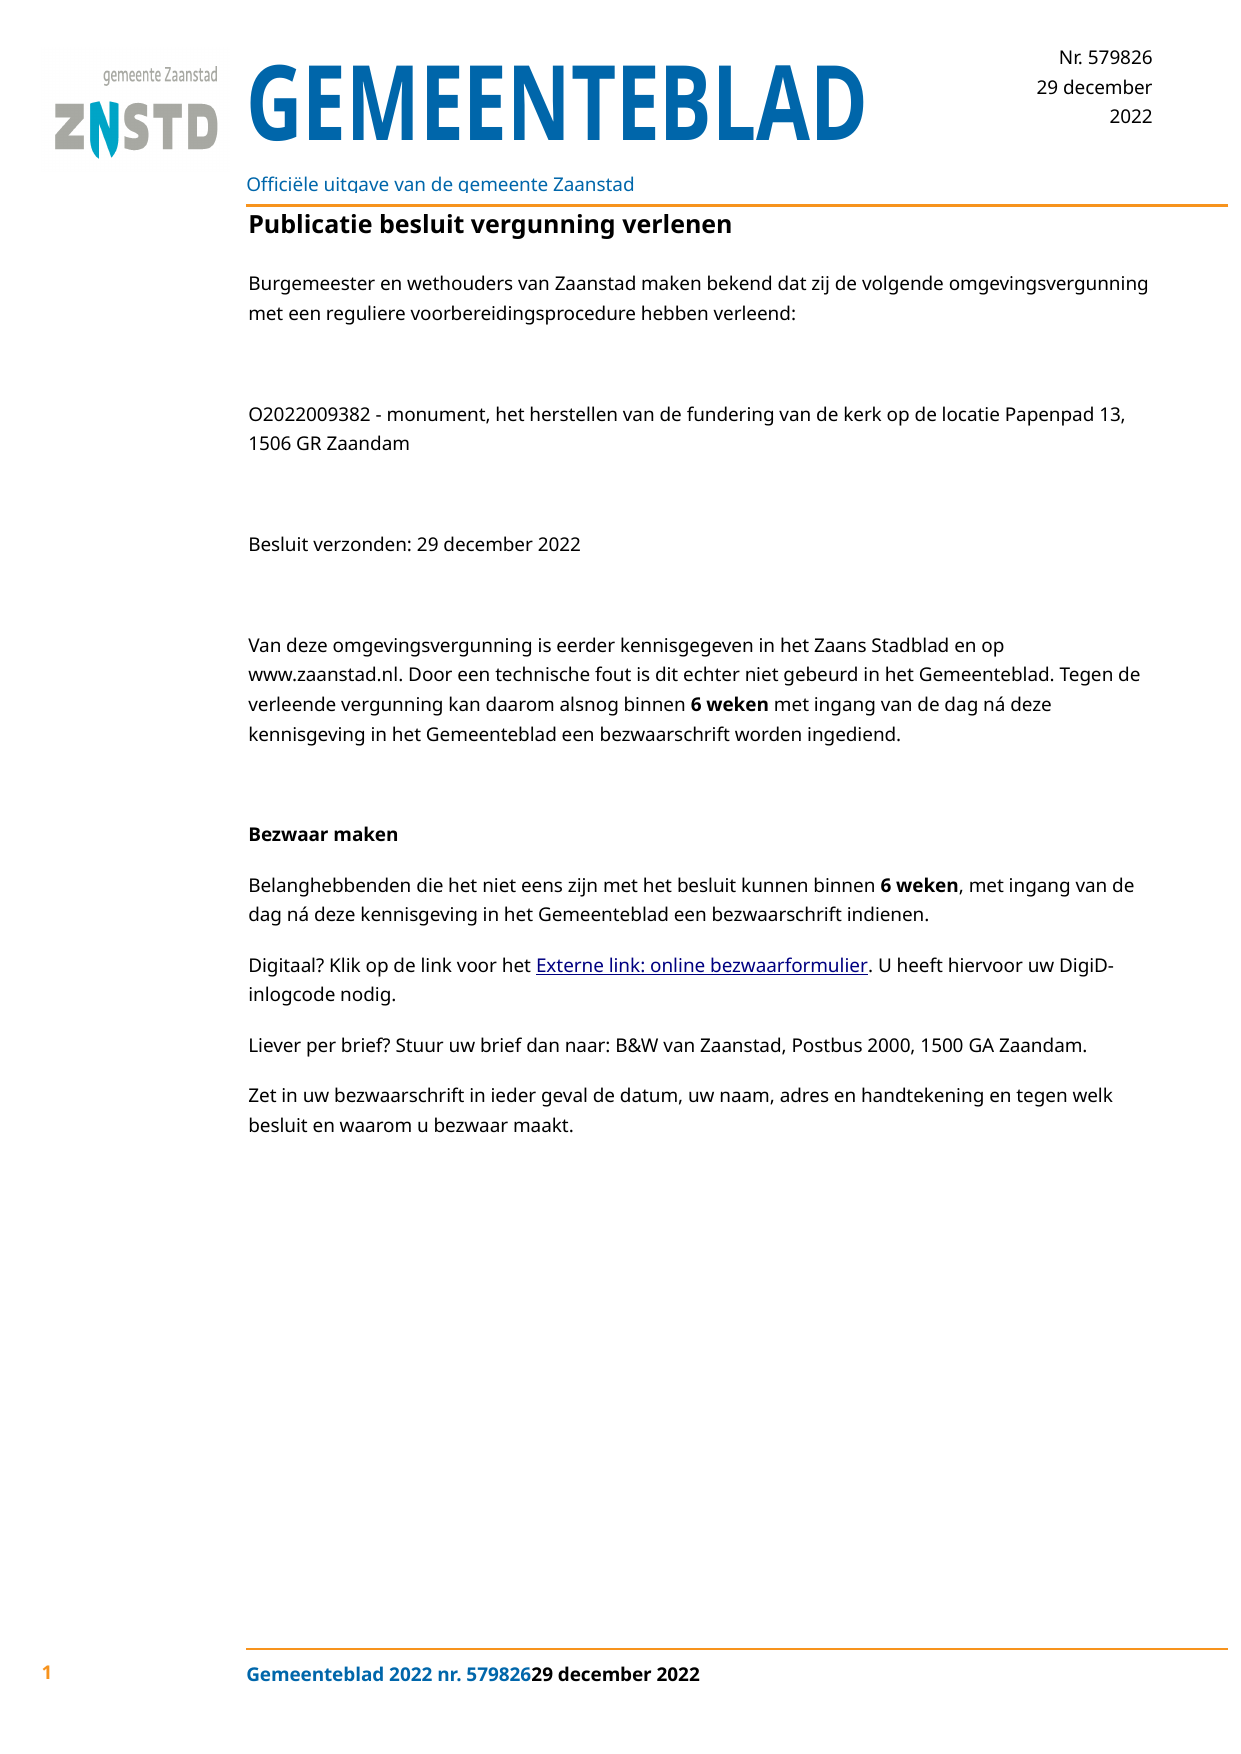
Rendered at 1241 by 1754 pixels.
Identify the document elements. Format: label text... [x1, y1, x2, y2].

text Van deze omgevingsvergunning is eerder kennisgegeven in het Zaans Stadblad en op www.zaanstad.nl. Door een technische fout is dit echter niet gebeurd in het Gemeenteblad. Tegen de verleende vergunning kan daarom alsnog binnen 6 weken met ingang van de dag ná deze kennisgeving in het Gemeenteblad een bezwaarschrift worden ingediend. [248, 632, 1152, 746]
text Publicatie besluit vergunning verlenen [248, 207, 1152, 241]
text Bezwaar maken [248, 822, 1152, 847]
picture [41, 47, 231, 172]
text O2022009382 - monument, het herstellen van de fundering van de kerk op de locatie Papenpad 13, 1506 GR Zaandam [248, 401, 1152, 456]
text Burgemeester en wethouders van Zaanstad maken bekend dat zij de volgende omgevingsvergunning met een reguliere voorbereidingsprocedure hebben verleend: [248, 270, 1152, 326]
text Besluit verzonden: 29 december 2022 [248, 531, 1152, 557]
text Belanghebbenden die het niet eens zijn met het besluit kunnen binnen 6 weken, met ingang van de dag ná deze kennisgeving in het Gemeenteblad een bezwaarschrift indienen. [248, 872, 1152, 927]
text Liever per brief? Stuur uw brief dan naar: B&W van Zaanstad, Postbus 2000, 1500 GA Zaandam. [248, 1032, 1152, 1058]
text Digitaal? Klik op de link voor het Externe link: online bezwaarformulier. U heeft hiervoor uw DigiD-inlogcode nodig. [248, 952, 1152, 1007]
text Zet in uw bezwaarschrift in ieder geval de datum, uw naam, adres en handtekening en tegen welk besluit en waarom u bezwaar maakt. [248, 1082, 1152, 1138]
